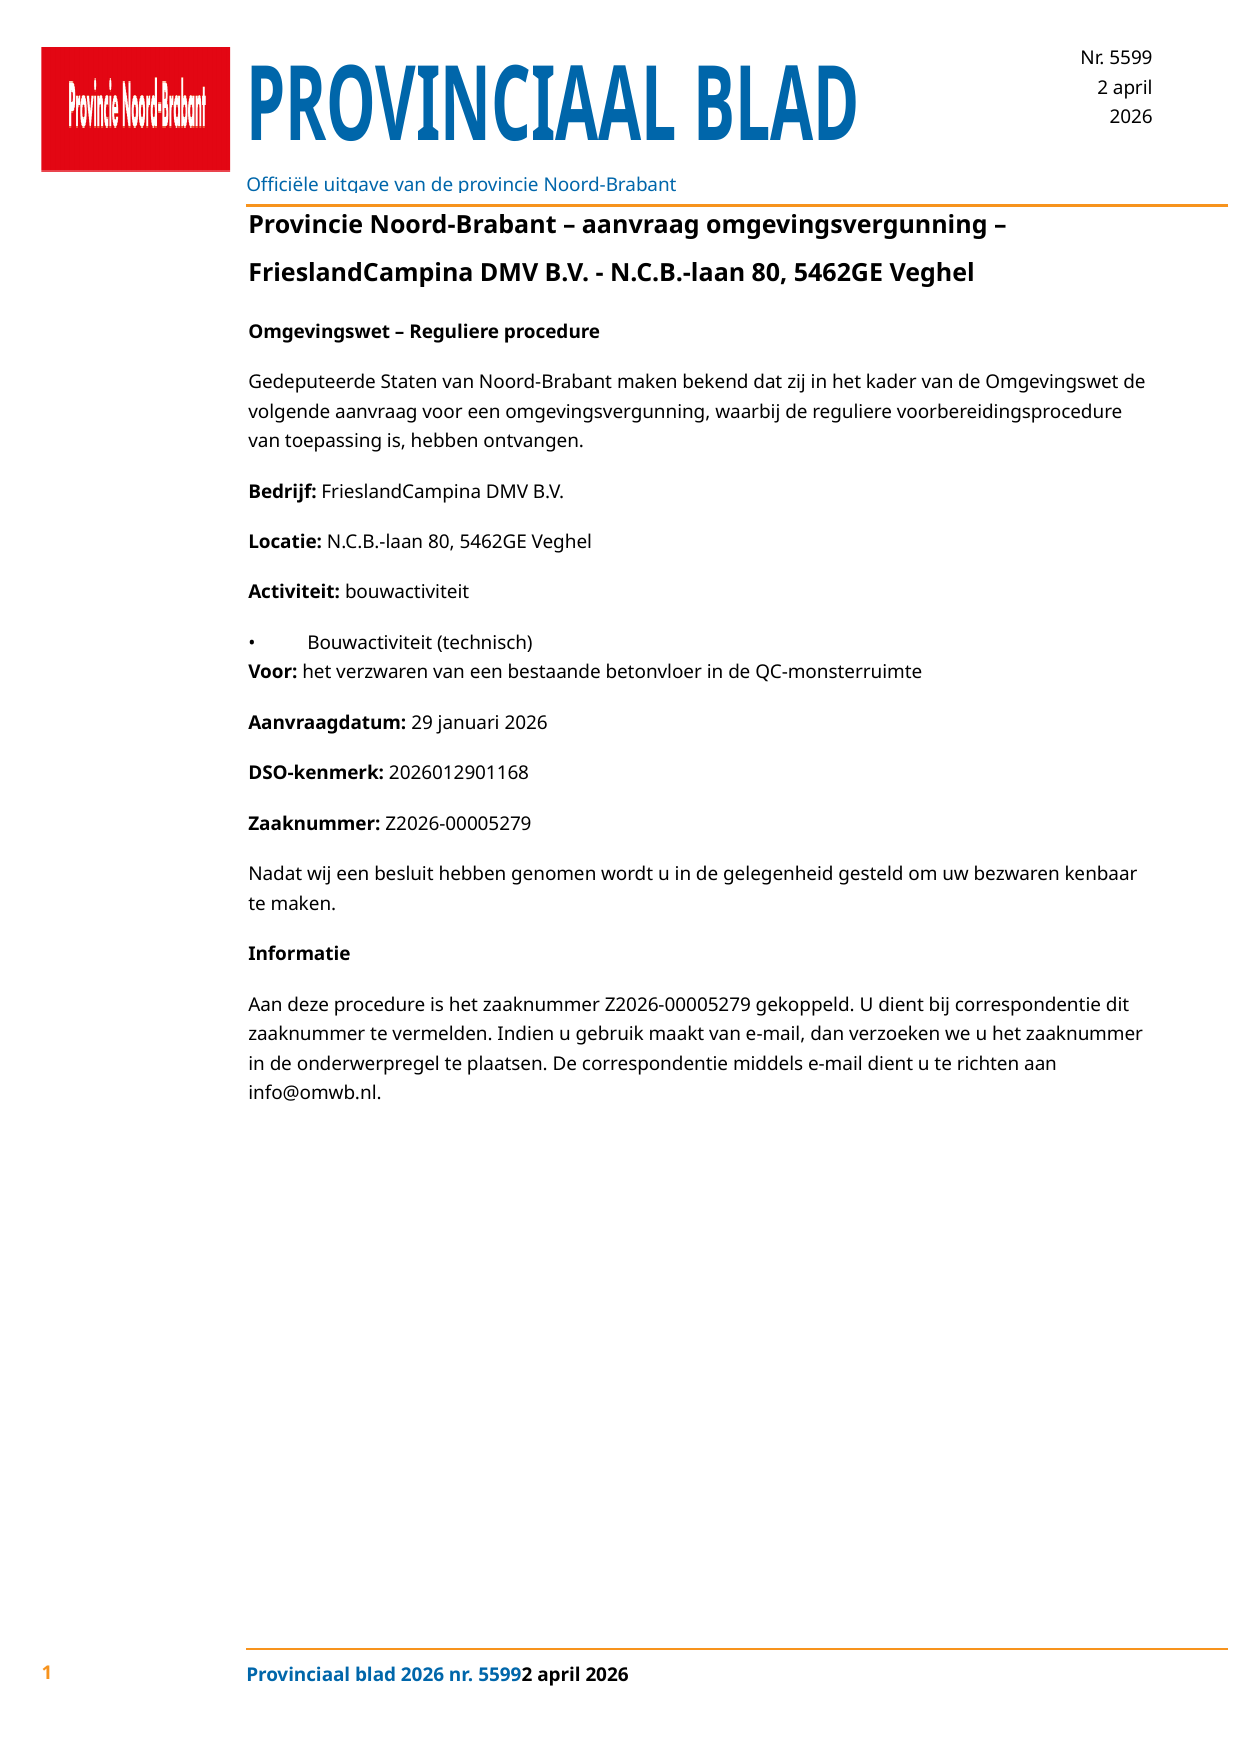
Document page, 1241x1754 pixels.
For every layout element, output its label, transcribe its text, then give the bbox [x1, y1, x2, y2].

text Nadat wij een besluit hebben genomen wordt u in de gelegenheid gesteld om uw bezwaren kenbaar te maken. [248, 860, 1152, 916]
text Informatie [248, 940, 1152, 966]
picture [41, 47, 231, 172]
list Bouwactiviteit (technisch) [248, 629, 1152, 655]
text Omgevingswet – Reguliere procedure [248, 318, 1152, 344]
text Aanvraagdatum: 29 januari 2026 [248, 709, 1152, 735]
text Provincie Noord-Brabant – aanvraag omgevingsvergunning – FrieslandCampina DMV B.V. - N.C.B.-laan 80, 5462GE Veghel [248, 207, 1152, 288]
text Aan deze procedure is het zaaknummer Z2026-00005279 gekoppeld. U dient bij correspondentie dit zaaknummer te vermelden. Indien u gebruik maakt van e-mail, dan verzoeken we u het zaaknummer in de onderwerpregel te plaatsen. De correspondentie middels e-mail dient u te richten aan info@omwb.nl. [248, 991, 1152, 1105]
text Zaaknummer: Z2026-00005279 [248, 810, 1152, 836]
text Bedrijf: FrieslandCampina DMV B.V. [248, 478, 1152, 504]
text Gedeputeerde Staten van Noord-Brabant maken bekend dat zij in het kader van de Omgevingswet de volgende aanvraag voor een omgevingsvergunning, waarbij de reguliere voorbereidingsprocedure van toepassing is, hebben ontvangen. [248, 368, 1152, 453]
text Activiteit: bouwactiviteit [248, 579, 1152, 604]
text Locatie: N.C.B.-laan 80, 5462GE Veghel [248, 528, 1152, 554]
text DSO-kenmerk: 2026012901168 [248, 759, 1152, 785]
text Voor: het verzwaren van een bestaande betonvloer in de QC-monsterruimte [248, 659, 1152, 684]
